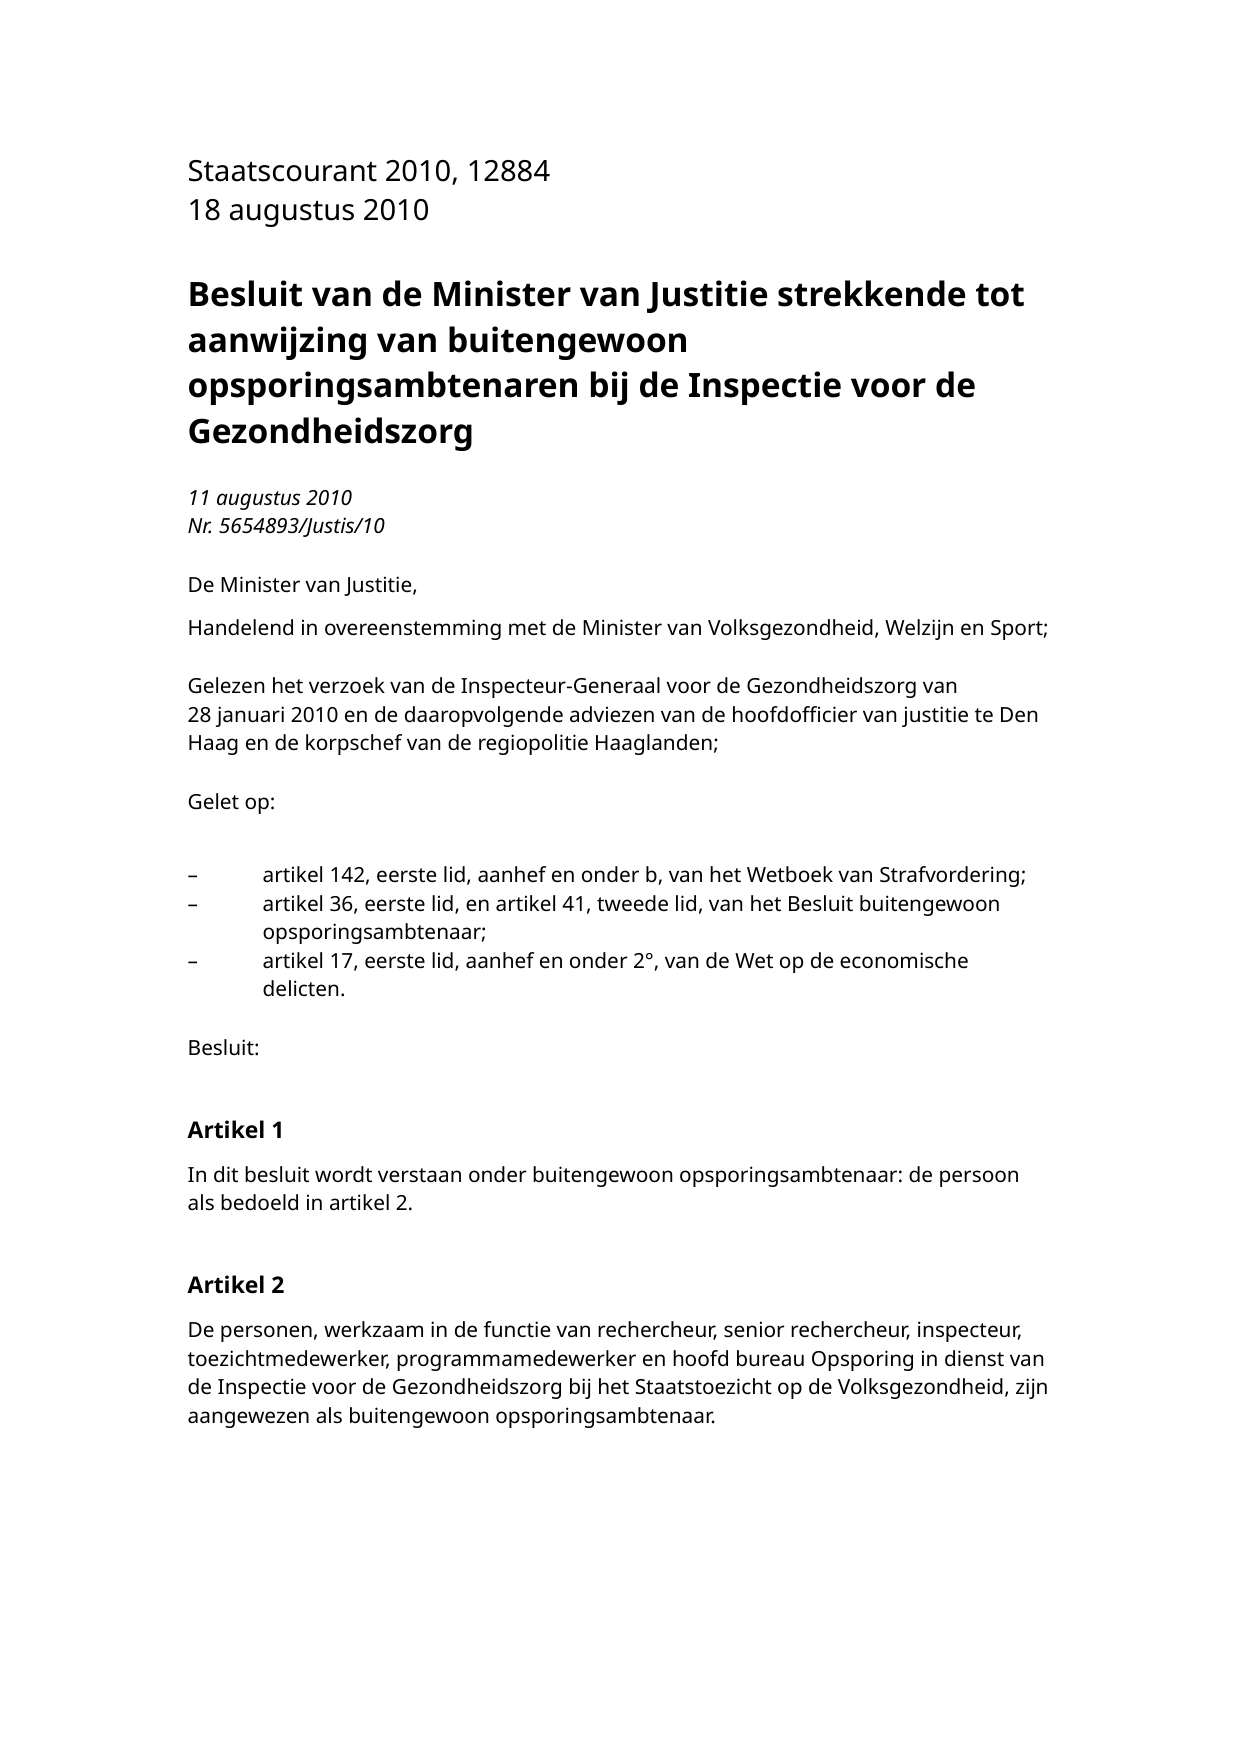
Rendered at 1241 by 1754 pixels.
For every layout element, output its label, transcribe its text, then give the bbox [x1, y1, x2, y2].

subtitle Besluit van de Minister van Justitie strekkende tot aanwijzing van buitengewoon opsporingsambtenaren bij de Inspectie voor de Gezondheidszorg [187, 271, 1053, 453]
subtitle Artikel 2 [187, 1269, 1053, 1300]
list artikel 36, eerste lid, en artikel 41, tweede lid, van het Besluit buitengewoon opsporingsambtenaar; [187, 889, 1053, 946]
text Gelet op: [187, 787, 1053, 815]
text Gelezen het verzoek van de Inspecteur-Generaal voor de Gezondheidszorg van 28 januari 2010 en de daaropvolgende adviezen van de hoofdofficier van justitie te Den Haag en de korpschef van de regiopolitie Haaglanden; [187, 672, 1053, 757]
subtitle Artikel 1 [187, 1113, 1053, 1145]
list artikel 17, eerste lid, aanhef en onder 2°, van de Wet op de economische delicten. [187, 946, 1053, 1003]
text 11 augustus 2010 [187, 483, 1053, 511]
text Staatscourant 2010, 12884 [187, 150, 1053, 190]
text De personen, werkzaam in de functie van rechercheur, senior rechercheur, inspecteur, toezichtmedewerker, programmamedewerker en hoofd bureau Opsporing in dienst van de Inspectie voor de Gezondheidszorg bij het Staatstoezicht op de Volksgezondheid, zijn aangewezen als buitengewoon opsporingsambtenaar. [187, 1315, 1053, 1429]
list artikel 142, eerste lid, aanhef en onder b, van het Wetboek van Strafvordering; [187, 860, 1053, 889]
text De Minister van Justitie, [187, 570, 1053, 598]
text Besluit: [187, 1033, 1053, 1061]
text In dit besluit wordt verstaan onder buitengewoon opsporingsambtenaar: de persoon als bedoeld in artikel 2. [187, 1160, 1053, 1217]
text 18 augustus 2010 [187, 190, 1053, 229]
text Handelend in overeenstemming met de Minister van Volksgezondheid, Welzijn en Sport; [187, 613, 1053, 642]
text Nr. 5654893/Justis/10 [187, 511, 1053, 540]
